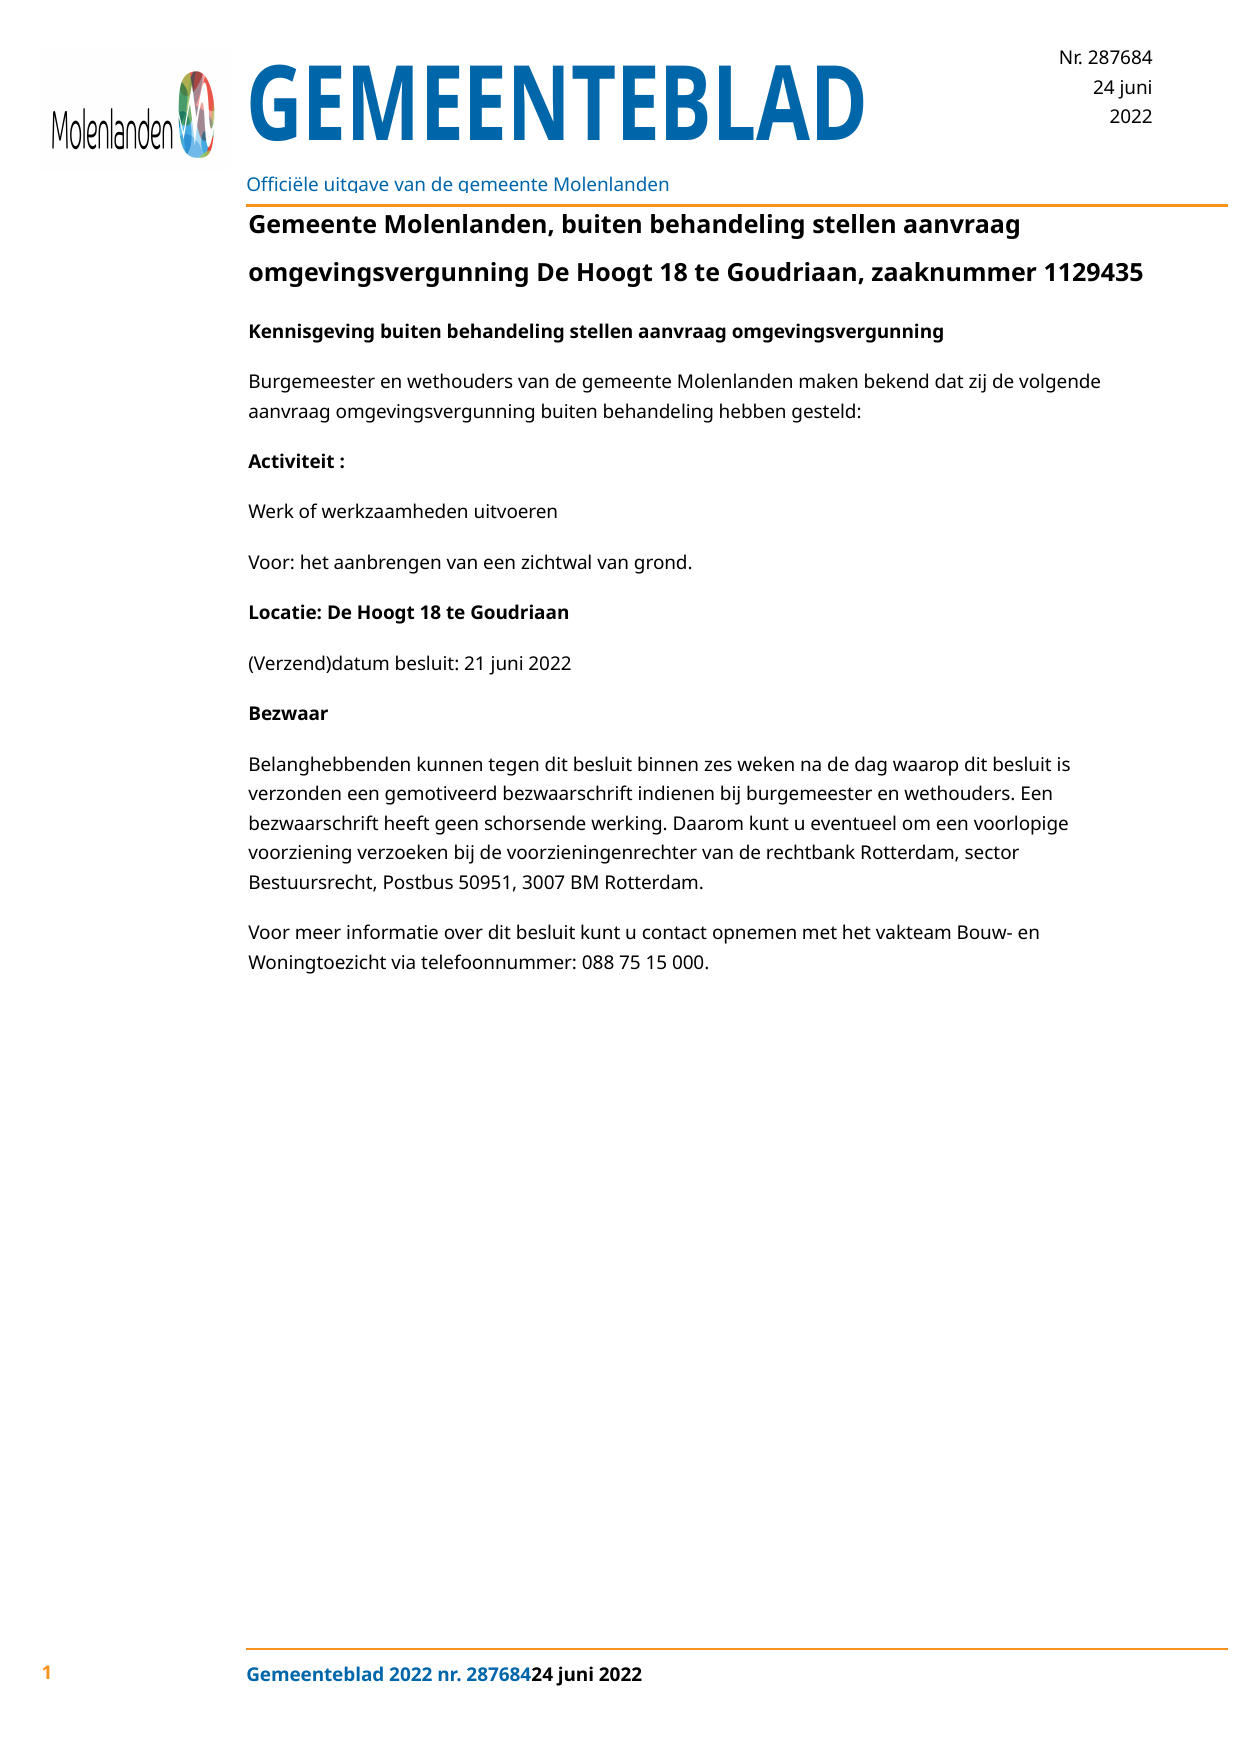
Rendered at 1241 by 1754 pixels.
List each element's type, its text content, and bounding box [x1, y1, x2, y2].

text Voor meer informatie over dit besluit kunt u contact opnemen met het vakteam Bouw- en Woningtoezicht via telefoonnummer: 088 75 15 000. [248, 919, 1152, 975]
text (Verzend)datum besluit: 21 juni 2022 [248, 650, 1152, 676]
text Belanghebbenden kunnen tegen dit besluit binnen zes weken na de dag waarop dit besluit is verzonden een gemotiveerd bezwaarschrift indienen bij burgemeester en wethouders. Een bezwaarschrift heeft geen schorsende werking. Daarom kunt u eventueel om een voorlopige voorziening verzoeken bij de voorzieningenrechter van de rechtbank Rotterdam, sector Bestuursrecht, Postbus 50951, 3007 BM Rotterdam. [248, 751, 1152, 895]
text Voor: het aanbrengen van een zichtwal van grond. [248, 549, 1152, 575]
text Burgemeester en wethouders van de gemeente Molenlanden maken bekend dat zij de volgende aanvraag omgevingsvergunning buiten behandeling hebben gesteld: [248, 368, 1152, 424]
text Locatie: De Hoogt 18 te Goudriaan [248, 599, 1152, 625]
text Gemeente Molenlanden, buiten behandeling stellen aanvraag omgevingsvergunning De Hoogt 18 te Goudriaan, zaaknummer 1129435 [248, 207, 1152, 288]
text Kennisgeving buiten behandeling stellen aanvraag omgevingsvergunning [248, 318, 1152, 344]
picture [41, 47, 231, 172]
text Activiteit : [248, 448, 1152, 474]
text Werk of werkzaamheden uitvoeren [248, 499, 1152, 524]
text Bezwaar [248, 700, 1152, 726]
